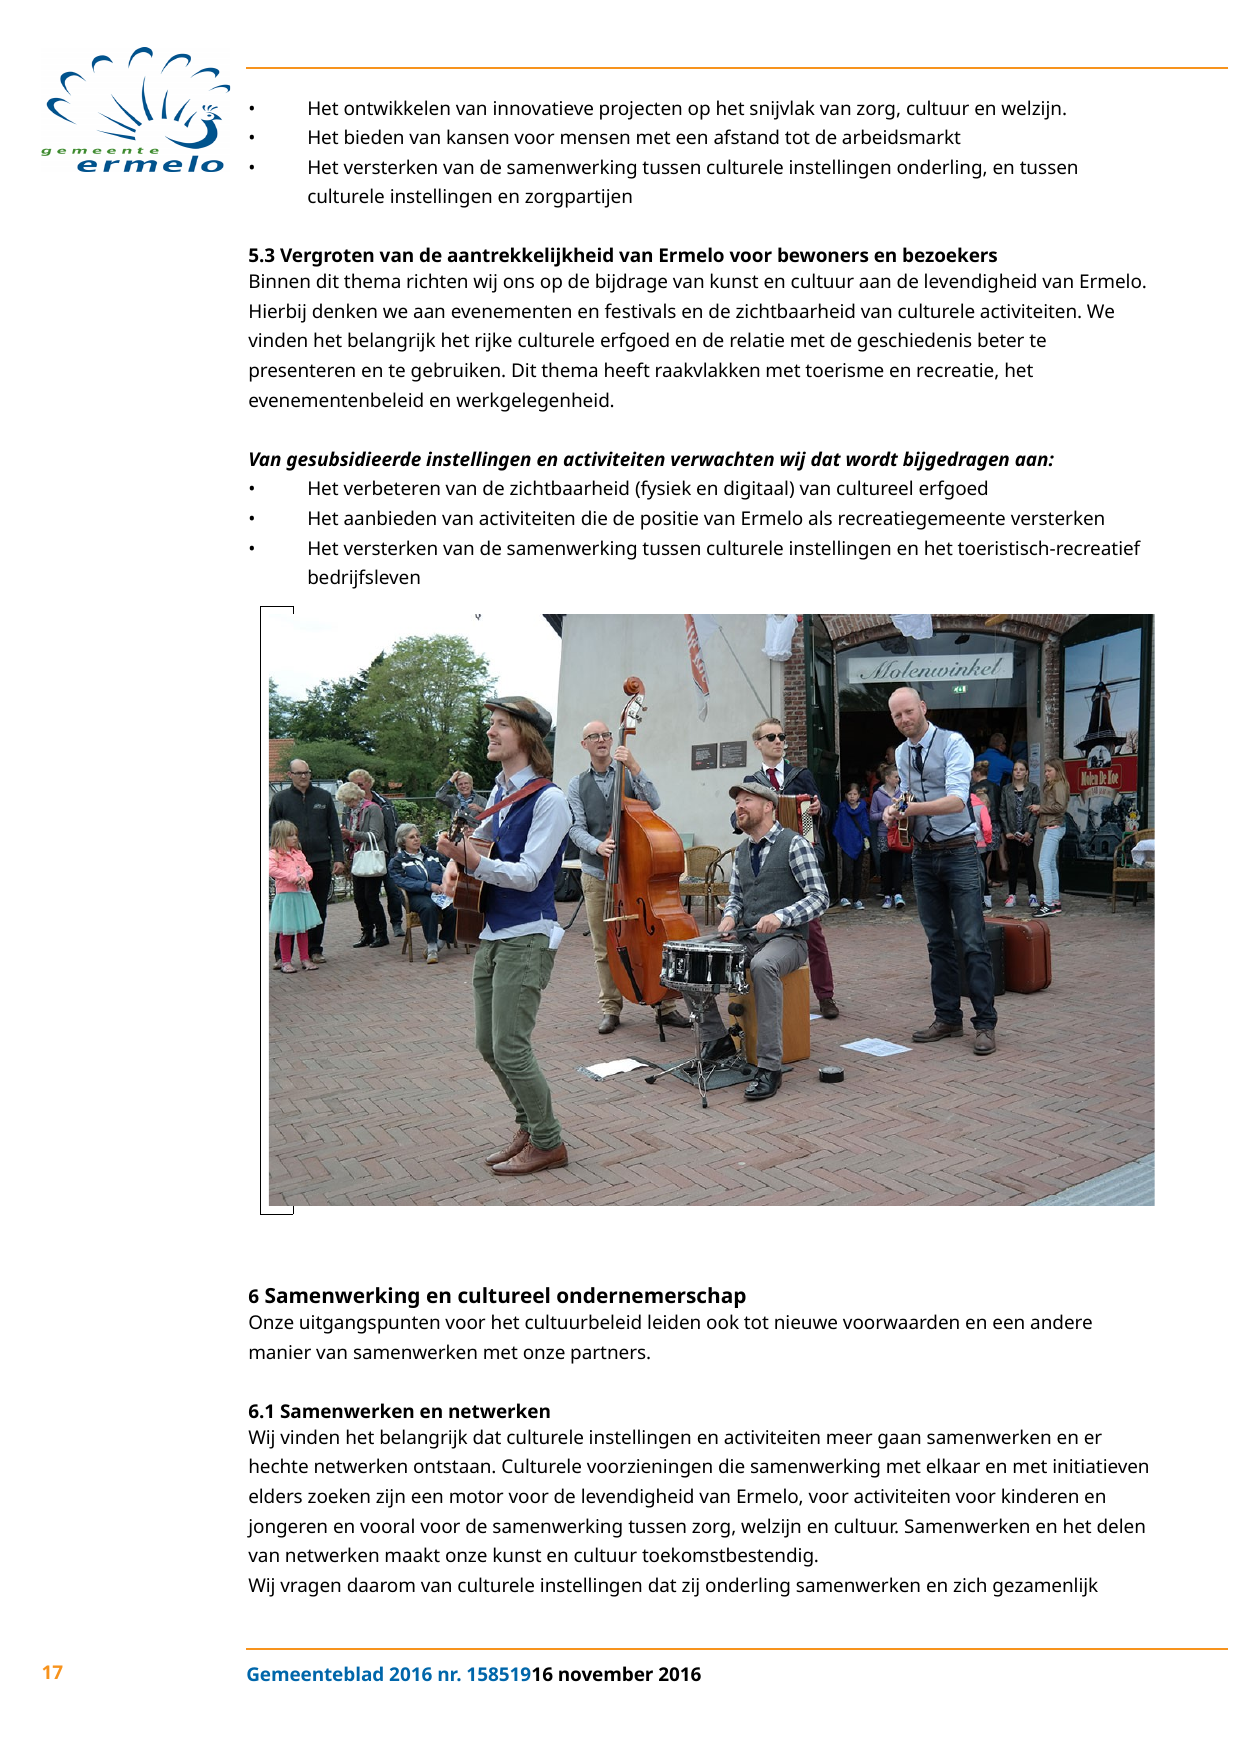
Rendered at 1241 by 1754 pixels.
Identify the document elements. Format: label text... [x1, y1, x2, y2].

list Het bieden van kansen voor mensen met een afstand tot de arbeidsmarkt [248, 124, 1152, 150]
list Het ontwikkelen van innovatieve projecten op het snijvlak van zorg, cultuur en welzijn. [248, 95, 1152, 121]
picture [268, 614, 1155, 1206]
text 6.1 Samenwerken en netwerken [248, 1398, 1152, 1424]
picture [41, 47, 231, 172]
text Onze uitgangspunten voor het cultuurbeleid leiden ook tot nieuwe voorwaarden en een andere manier van samenwerken met onze partners. [248, 1309, 1152, 1365]
text Binnen dit thema richten wij ons op de bijdrage van kunst en cultuur aan de levendigheid van Ermelo. Hierbij denken we aan evenementen en festivals en de zichtbaarheid van culturele activiteiten. We vinden het belangrijk het rijke culturele erfgoed en de relatie met de geschiedenis beter te presenteren en te gebruiken. Dit thema heeft raakvlakken met toerisme en recreatie, het evenementenbeleid en werkgelegenheid. [248, 268, 1152, 412]
list Het verbeteren van de zichtbaarheid (fysiek en digitaal) van cultureel erfgoed [248, 476, 1152, 501]
text Wij vinden het belangrijk dat culturele instellingen en activiteiten meer gaan samenwerken en er hechte netwerken ontstaan. Culturele voorzieningen die samenwerking met elkaar en met initiatieven elders zoeken zijn een motor voor de levendigheid van Ermelo, voor activiteiten voor kinderen en jongeren en vooral voor de samenwerking tussen zorg, welzijn en cultuur. Samenwerken en het delen van netwerken maakt onze kunst en cultuur toekomstbestendig. [248, 1424, 1152, 1568]
list Het versterken van de samenwerking tussen culturele instellingen onderling, en tussen culturele instellingen en zorgpartijen [248, 154, 1152, 209]
text 5.3 Vergroten van de aantrekkelijkheid van Ermelo voor bewoners en bezoekers [248, 243, 1152, 268]
list Het versterken van de samenwerking tussen culturele instellingen en het toeristisch-recreatief bedrijfsleven [248, 535, 1152, 590]
text Van gesubsidieerde instellingen en activiteiten verwachten wij dat wordt bijgedragen aan: [248, 446, 1152, 472]
text Wij vragen daarom van culturele instellingen dat zij onderling samenwerken en zich gezamenlijk [248, 1572, 1152, 1598]
text 6 Samenwerking en cultureel ondernemerschap [248, 1281, 1152, 1309]
list Het aanbieden van activiteiten die de positie van Ermelo als recreatiegemeente versterken [248, 505, 1152, 531]
